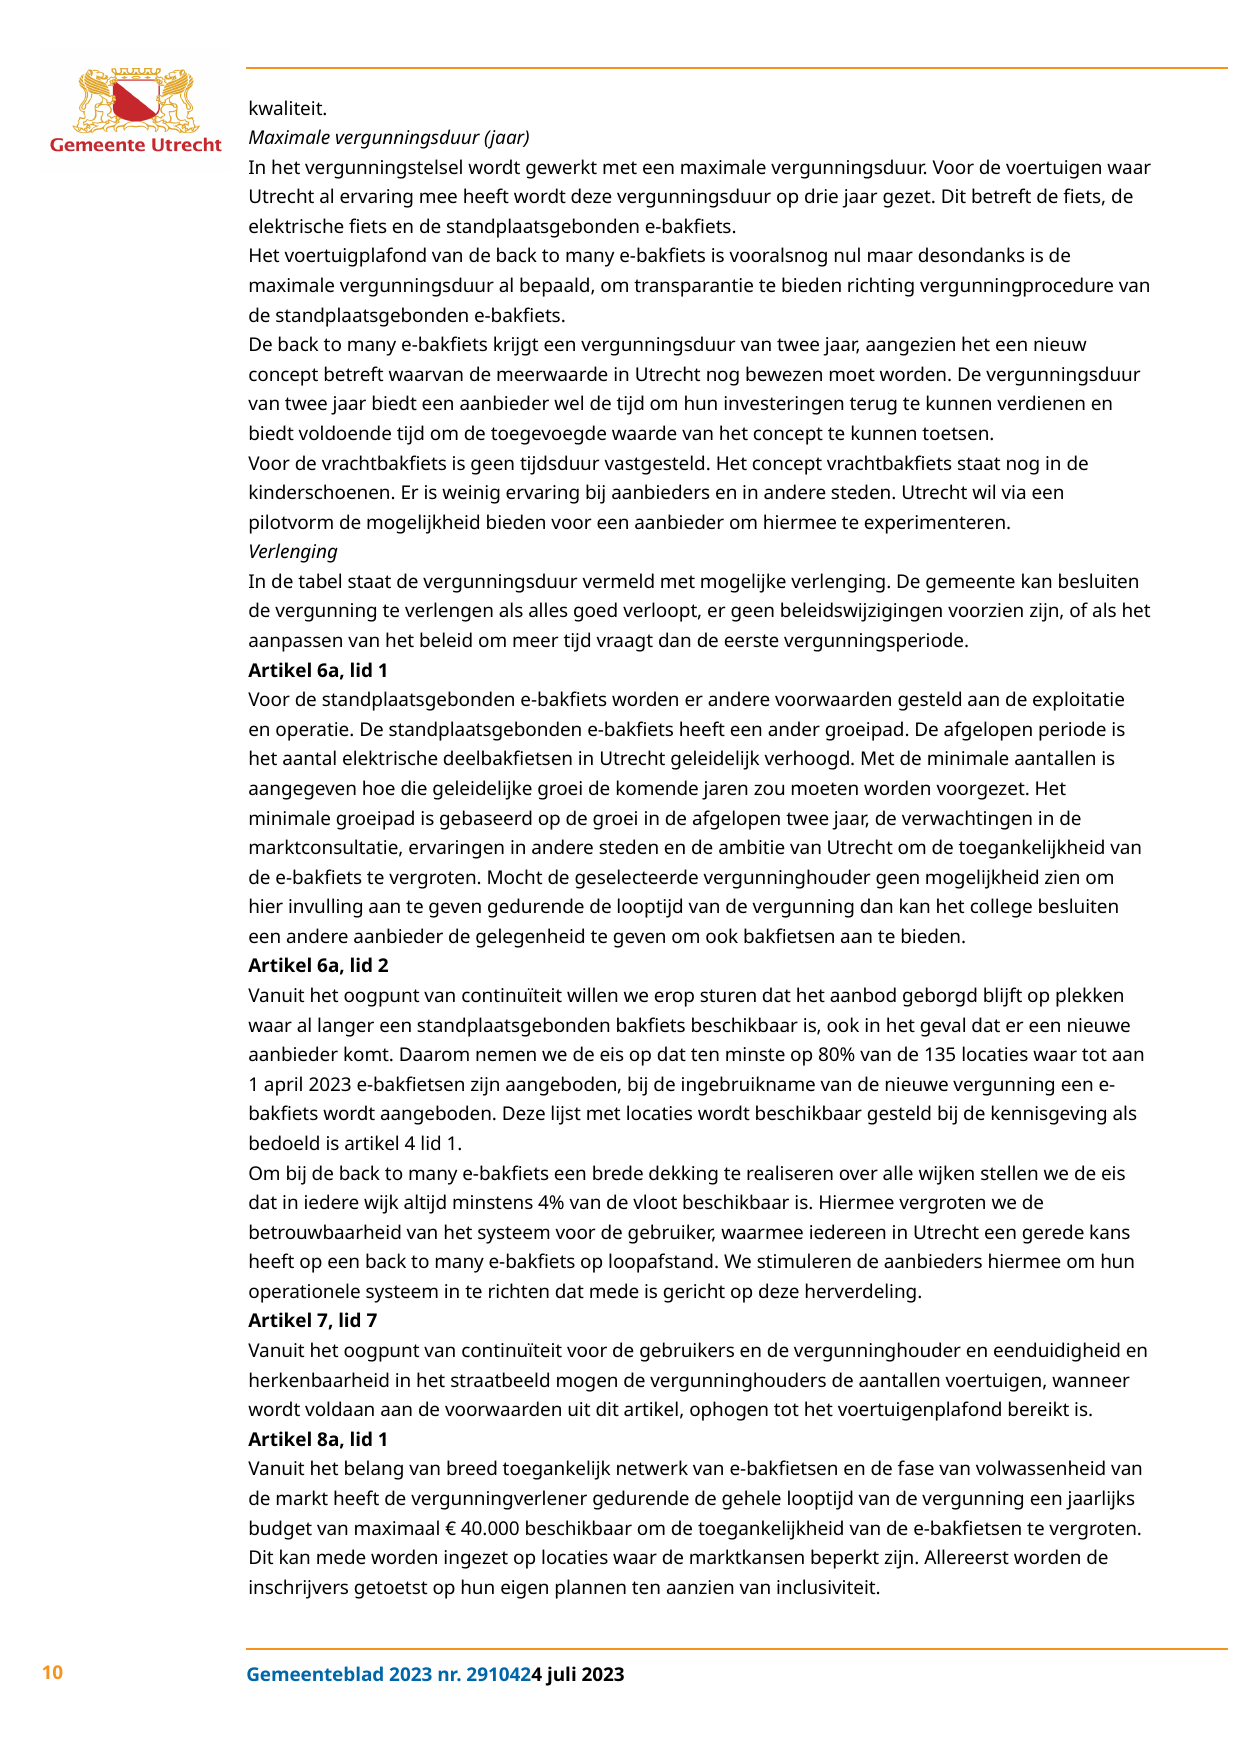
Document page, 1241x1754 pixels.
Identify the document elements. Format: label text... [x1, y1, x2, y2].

text Maximale vergunningsduur (jaar) [248, 124, 1152, 150]
picture [41, 47, 231, 172]
text Vanuit het belang van breed toegankelijk netwerk van e-bakfietsen en de fase van volwassenheid van de markt heeft de vergunningverlener gedurende de gehele looptijd van de vergunning een jaarlijks budget van maximaal € 40.000 beschikbaar om de toegankelijkheid van de e-bakfietsen te vergroten. Dit kan mede worden ingezet op locaties waar de marktkansen beperkt zijn. Allereerst worden de inschrijvers getoetst op hun eigen plannen ten aanzien van inclusiviteit. [248, 1456, 1152, 1600]
text Om bij de back to many e-bakfiets een brede dekking te realiseren over alle wijken stellen we de eis dat in iedere wijk altijd minstens 4% van de vloot beschikbaar is. Hiermee vergroten we de betrouwbaarheid van het systeem voor de gebruiker, waarmee iedereen in Utrecht een gerede kans heeft op een back to many e-bakfiets op loopafstand. We stimuleren de aanbieders hiermee om hun operationele systeem in te richten dat mede is gericht op deze herverdeling. [248, 1160, 1152, 1304]
text kwaliteit. [248, 95, 1152, 121]
text Artikel 7, lid 7 [248, 1308, 1152, 1333]
text Voor de vrachtbakfiets is geen tijdsduur vastgesteld. Het concept vrachtbakfiets staat nog in de kinderschoenen. Er is weinig ervaring bij aanbieders en in andere steden. Utrecht wil via een pilotvorm de mogelijkheid bieden voor een aanbieder om hiermee te experimenteren. [248, 450, 1152, 535]
text De back to many e-bakfiets krijgt een vergunningsduur van twee jaar, aangezien het een nieuw concept betreft waarvan de meerwaarde in Utrecht nog bewezen moet worden. De vergunningsduur van twee jaar biedt een aanbieder wel de tijd om hun investeringen terug te kunnen verdienen en biedt voldoende tijd om de toegevoegde waarde van het concept te kunnen toetsen. [248, 331, 1152, 446]
text Vanuit het oogpunt van continuïteit voor de gebruikers en de vergunninghouder en eenduidigheid en herkenbaarheid in het straatbeeld mogen de vergunninghouders de aantallen voertuigen, wanneer wordt voldaan aan de voorwaarden uit dit artikel, ophogen tot het voertuigenplafond bereikt is. [248, 1337, 1152, 1422]
text Verlenging [248, 538, 1152, 564]
text Voor de standplaatsgebonden e-bakfiets worden er andere voorwaarden gesteld aan de exploitatie en operatie. De standplaatsgebonden e-bakfiets heeft een ander groeipad. De afgelopen periode is het aantal elektrische deelbakfietsen in Utrecht geleidelijk verhoogd. Met de minimale aantallen is aangegeven hoe die geleidelijke groei de komende jaren zou moeten worden voorgezet. Het minimale groeipad is gebaseerd op de groei in de afgelopen twee jaar, de verwachtingen in de marktconsultatie, ervaringen in andere steden en de ambitie van Utrecht om de toegankelijkheid van de e-bakfiets te vergroten. Mocht de geselecteerde vergunninghouder geen mogelijkheid zien om hier invulling aan te geven gedurende de looptijd van de vergunning dan kan het college besluiten een andere aanbieder de gelegenheid te geven om ook bakfietsen aan te bieden. [248, 686, 1152, 949]
text Vanuit het oogpunt van continuïteit willen we erop sturen dat het aanbod geborgd blijft op plekken waar al langer een standplaatsgebonden bakfiets beschikbaar is, ook in het geval dat er een nieuwe aanbieder komt. Daarom nemen we de eis op dat ten minste op 80% van de 135 locaties waar tot aan 1 april 2023 e-bakfietsen zijn aangeboden, bij de ingebruikname van de nieuwe vergunning een e-bakfiets wordt aangeboden. Deze lijst met locaties wordt beschikbaar gesteld bij de kennisgeving als bedoeld is artikel 4 lid 1. [248, 982, 1152, 1156]
text Artikel 6a, lid 2 [248, 953, 1152, 978]
text In het vergunningstelsel wordt gewerkt met een maximale vergunningsduur. Voor de voertuigen waar Utrecht al ervaring mee heeft wordt deze vergunningsduur op drie jaar gezet. Dit betreft de fiets, de elektrische fiets en de standplaatsgebonden e-bakfiets. [248, 154, 1152, 239]
text Het voertuigplafond van de back to many e-bakfiets is vooralsnog nul maar desondanks is de maximale vergunningsduur al bepaald, om transparantie te bieden richting vergunningprocedure van de standplaatsgebonden e-bakfiets. [248, 243, 1152, 328]
text Artikel 8a, lid 1 [248, 1426, 1152, 1452]
text Artikel 6a, lid 1 [248, 657, 1152, 683]
text In de tabel staat de vergunningsduur vermeld met mogelijke verlenging. De gemeente kan besluiten de vergunning te verlengen als alles goed verloopt, er geen beleidswijzigingen voorzien zijn, of als het aanpassen van het beleid om meer tijd vraagt dan de eerste vergunningsperiode. [248, 568, 1152, 653]
